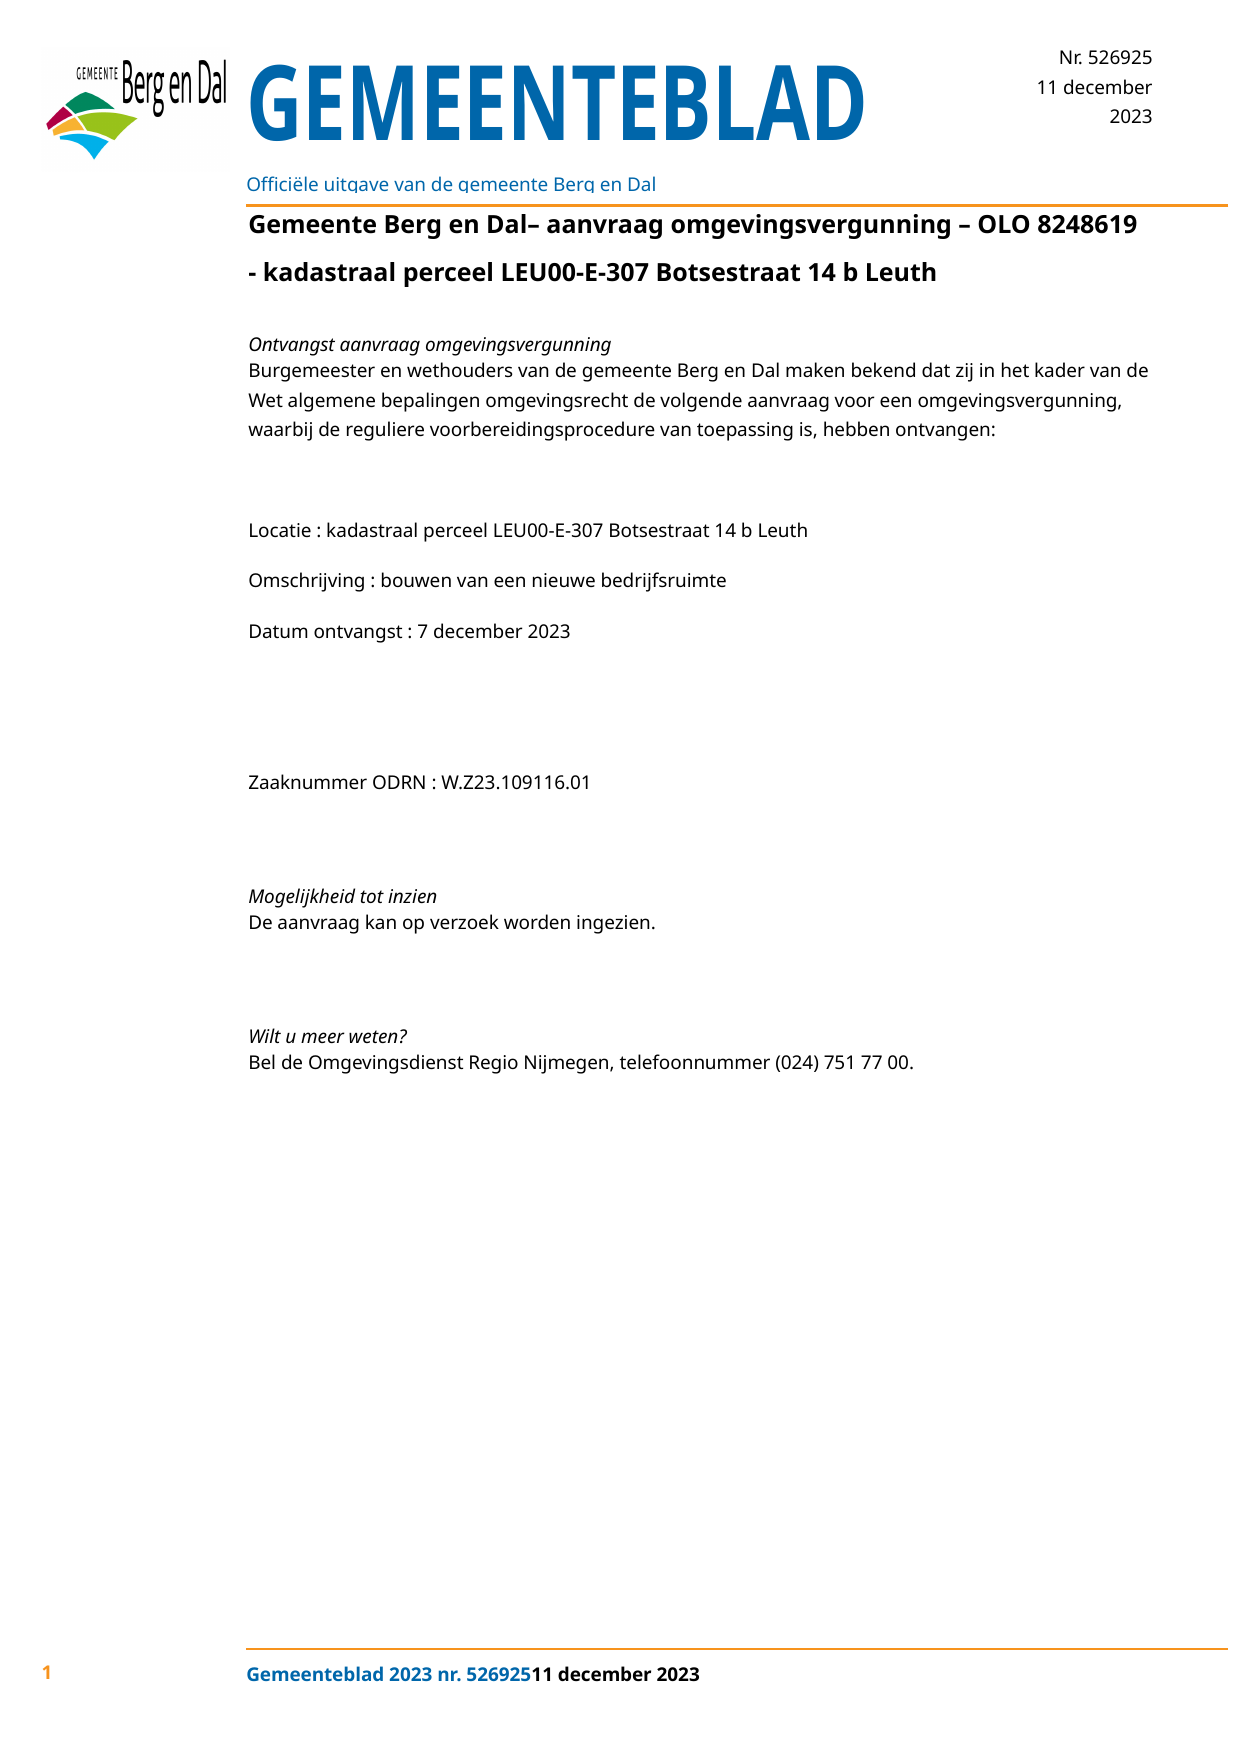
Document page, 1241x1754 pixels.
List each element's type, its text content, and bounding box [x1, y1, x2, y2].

text Gemeente Berg en Dal– aanvraag omgevingsvergunning – OLO 8248619 - kadastraal perceel LEU00-E-307 Botsestraat 14 b Leuth [248, 207, 1152, 288]
text Mogelijkheid tot inzien [248, 884, 1152, 909]
text Datum ontvangst : 7 december 2023 [248, 618, 1152, 644]
text Zaaknummer ODRN : W.Z23.109116.01 [248, 769, 1152, 795]
picture [41, 47, 231, 172]
text Wilt u meer weten? [248, 1024, 1152, 1049]
text De aanvraag kan op verzoek worden ingezien. [248, 909, 1152, 935]
text Bel de Omgevingsdienst Regio Nijmegen, telefoonnummer (024) 751 77 00. [248, 1049, 1152, 1075]
text Burgemeester en wethouders van de gemeente Berg en Dal maken bekend dat zij in het kader van de Wet algemene bepalingen omgevingsrecht de volgende aanvraag voor een omgevingsvergunning, waarbij de reguliere voorbereidingsprocedure van toepassing is, hebben ontvangen: [248, 357, 1152, 442]
text Locatie : kadastraal perceel LEU00-E-307 Botsestraat 14 b Leuth [248, 517, 1152, 543]
text Ontvangst aanvraag omgevingsvergunning [248, 331, 1152, 357]
text Omschrijving : bouwen van een nieuwe bedrijfsruimte [248, 568, 1152, 593]
